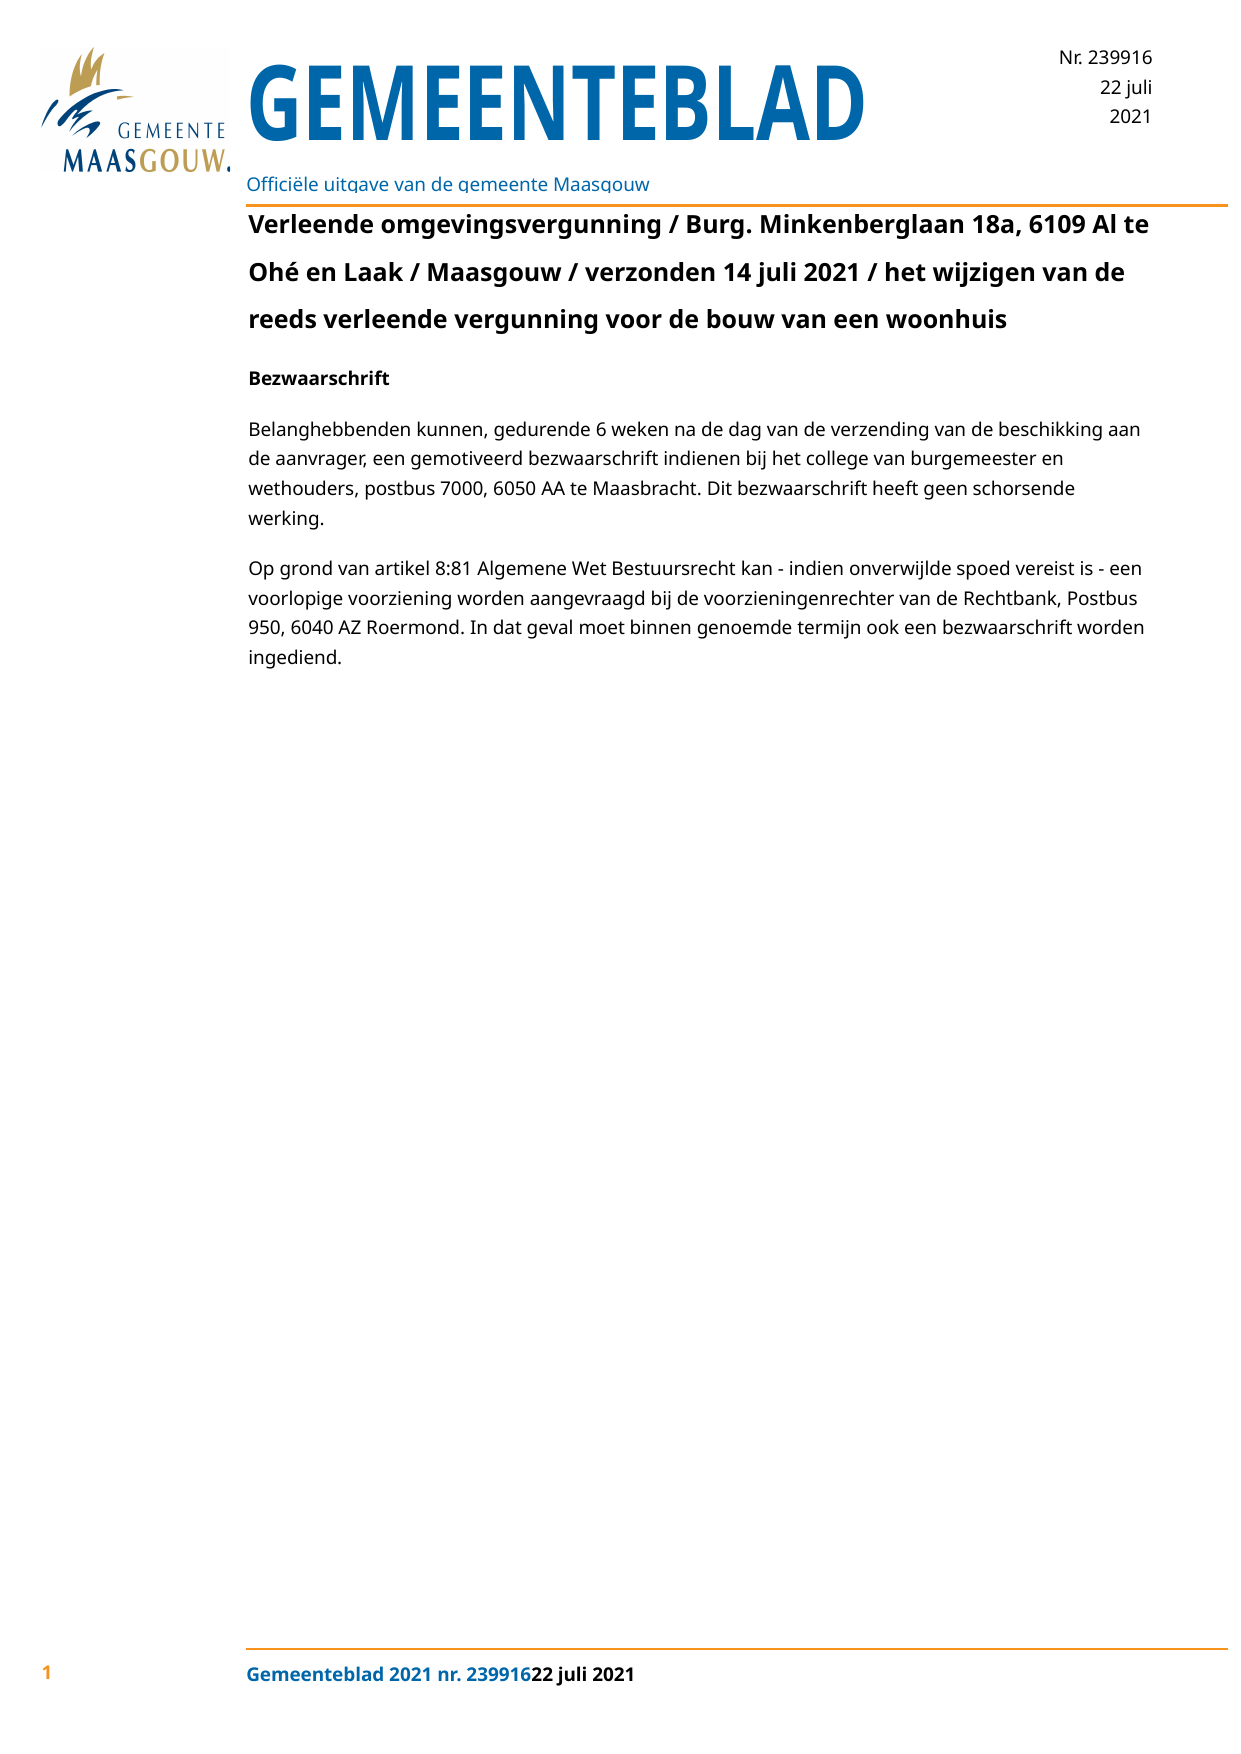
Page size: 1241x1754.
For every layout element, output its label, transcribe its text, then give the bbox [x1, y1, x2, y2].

text Belanghebbenden kunnen, gedurende 6 weken na de dag van de verzending van de beschikking aan de aanvrager, een gemotiveerd bezwaarschrift indienen bij het college van burgemeester en wethouders, postbus 7000, 6050 AA te Maasbracht. Dit bezwaarschrift heeft geen schorsende werking. [248, 416, 1152, 530]
text Bezwaarschrift [248, 366, 1152, 391]
text Verleende omgevingsvergunning / Burg. Minkenberglaan 18a, 6109 Al te Ohé en Laak / Maasgouw / verzonden 14 juli 2021 / het wijzigen van de reeds verleende vergunning voor de bouw van een woonhuis [248, 207, 1152, 336]
text Op grond van artikel 8:81 Algemene Wet Bestuursrecht kan - indien onverwijlde spoed vereist is - een voorlopige voorziening worden aangevraagd bij de voorzieningenrechter van de Rechtbank, Postbus 950, 6040 AZ Roermond. In dat geval moet binnen genoemde termijn ook een bezwaarschrift worden ingediend. [248, 555, 1152, 669]
picture [41, 47, 231, 172]
